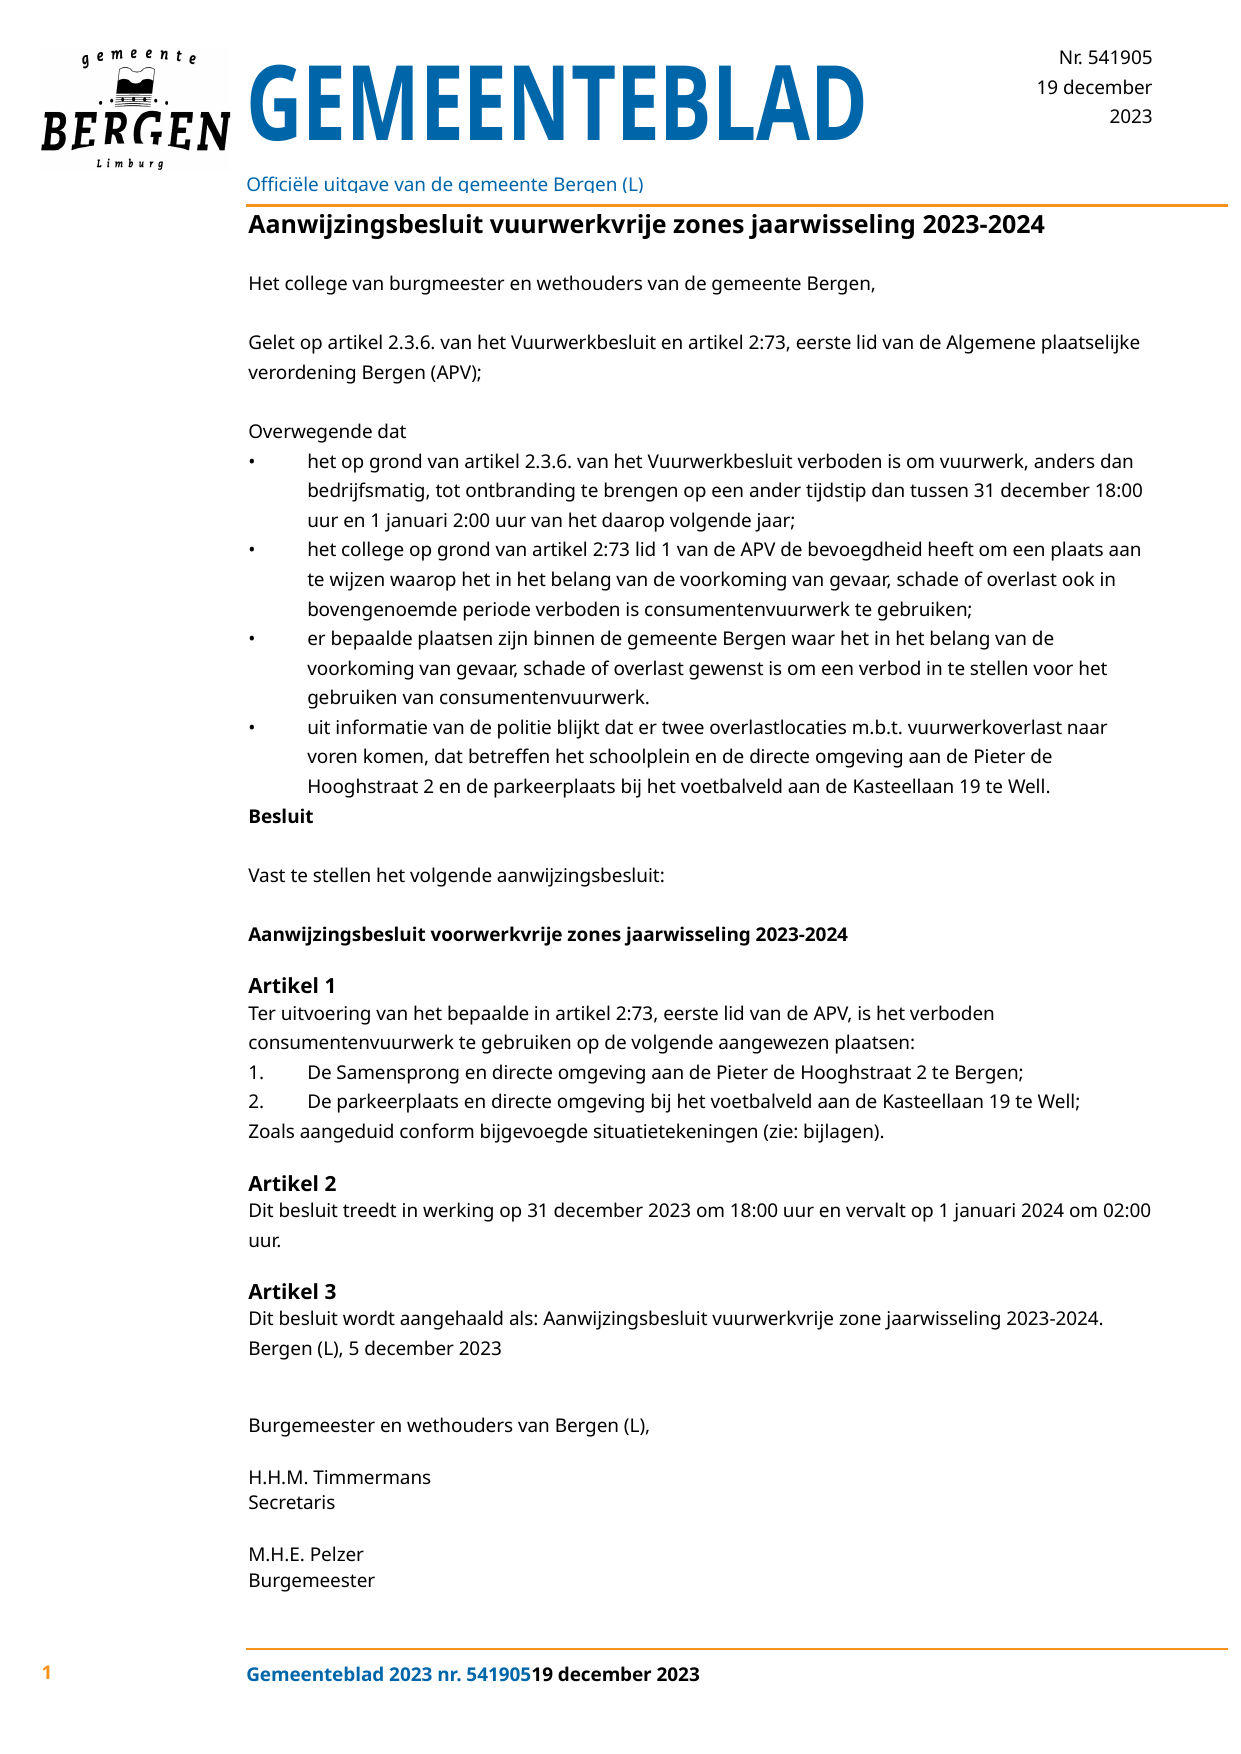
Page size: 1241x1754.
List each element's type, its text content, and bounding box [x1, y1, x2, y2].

list het op grond van artikel 2.3.6. van het Vuurwerkbesluit verboden is om vuurwerk, anders dan bedrijfsmatig, tot ontbranding te brengen op een ander tijdstip dan tussen 31 december 18:00 uur en 1 januari 2:00 uur van het daarop volgende jaar; [248, 448, 1152, 533]
text Het college van burgmeester en wethouders van de gemeente Bergen, [248, 270, 1152, 296]
text Artikel 2 [248, 1169, 1152, 1197]
text Burgemeester [248, 1567, 1152, 1592]
text Dit besluit treedt in werking op 31 december 2023 om 18:00 uur en vervalt op 1 januari 2024 om 02:00 uur. [248, 1197, 1152, 1252]
text Zoals aangeduid conform bijgevoegde situatietekeningen (zie: bijlagen). [248, 1118, 1152, 1144]
list De Samensprong en directe omgeving aan de Pieter de Hooghstraat 2 te Bergen; [248, 1059, 1152, 1085]
text M.H.E. Pelzer [248, 1541, 1152, 1567]
text Artikel 3 [248, 1277, 1152, 1306]
list het college op grond van artikel 2:73 lid 1 van de APV de bevoegdheid heeft om een plaats aan te wijzen waarop het in het belang van de voorkoming van gevaar, schade of overlast ook in bovengenoemde periode verboden is consumentenvuurwerk te gebruiken; [248, 537, 1152, 621]
list De parkeerplaats en directe omgeving bij het voetbalveld aan de Kasteellaan 19 te Well; [248, 1089, 1152, 1114]
text Vast te stellen het volgende aanwijzingsbesluit: [248, 862, 1152, 888]
text Gelet op artikel 2.3.6. van het Vuurwerkbesluit en artikel 2:73, eerste lid van de Algemene plaatselijke verordening Bergen (APV); [248, 329, 1152, 385]
list er bepaalde plaatsen zijn binnen de gemeente Bergen waar het in het belang van de voorkoming van gevaar, schade of overlast gewenst is om een verbod in te stellen voor het gebruiken van consumentenvuurwerk. [248, 625, 1152, 710]
text H.H.M. Timmermans [248, 1464, 1152, 1489]
list uit informatie van de politie blijkt dat er twee overlastlocaties m.b.t. vuurwerkoverlast naar voren komen, dat betreffen het schoolplein en de directe omgeving aan de Pieter de Hooghstraat 2 en de parkeerplaats bij het voetbalveld aan de Kasteellaan 19 te Well. [248, 714, 1152, 799]
text Besluit [248, 803, 1152, 828]
text Secretaris [248, 1489, 1152, 1515]
text Overwegende dat [248, 418, 1152, 444]
text Bergen (L), 5 december 2023 [248, 1335, 1152, 1361]
text Aanwijzingsbesluit vuurwerkvrije zones jaarwisseling 2023-2024 [248, 207, 1152, 241]
text Aanwijzingsbesluit voorwerkvrije zones jaarwisseling 2023-2024 [248, 921, 1152, 947]
text Dit besluit wordt aangehaald als: Aanwijzingsbesluit vuurwerkvrije zone jaarwisseling 2023-2024. [248, 1306, 1152, 1331]
text Ter uitvoering van het bepaalde in artikel 2:73, eerste lid van de APV, is het verboden consumentenvuurwerk te gebruiken op de volgende aangewezen plaatsen: [248, 1000, 1152, 1055]
text Burgemeester en wethouders van Bergen (L), [248, 1412, 1152, 1438]
picture [41, 47, 231, 172]
text Artikel 1 [248, 972, 1152, 1000]
